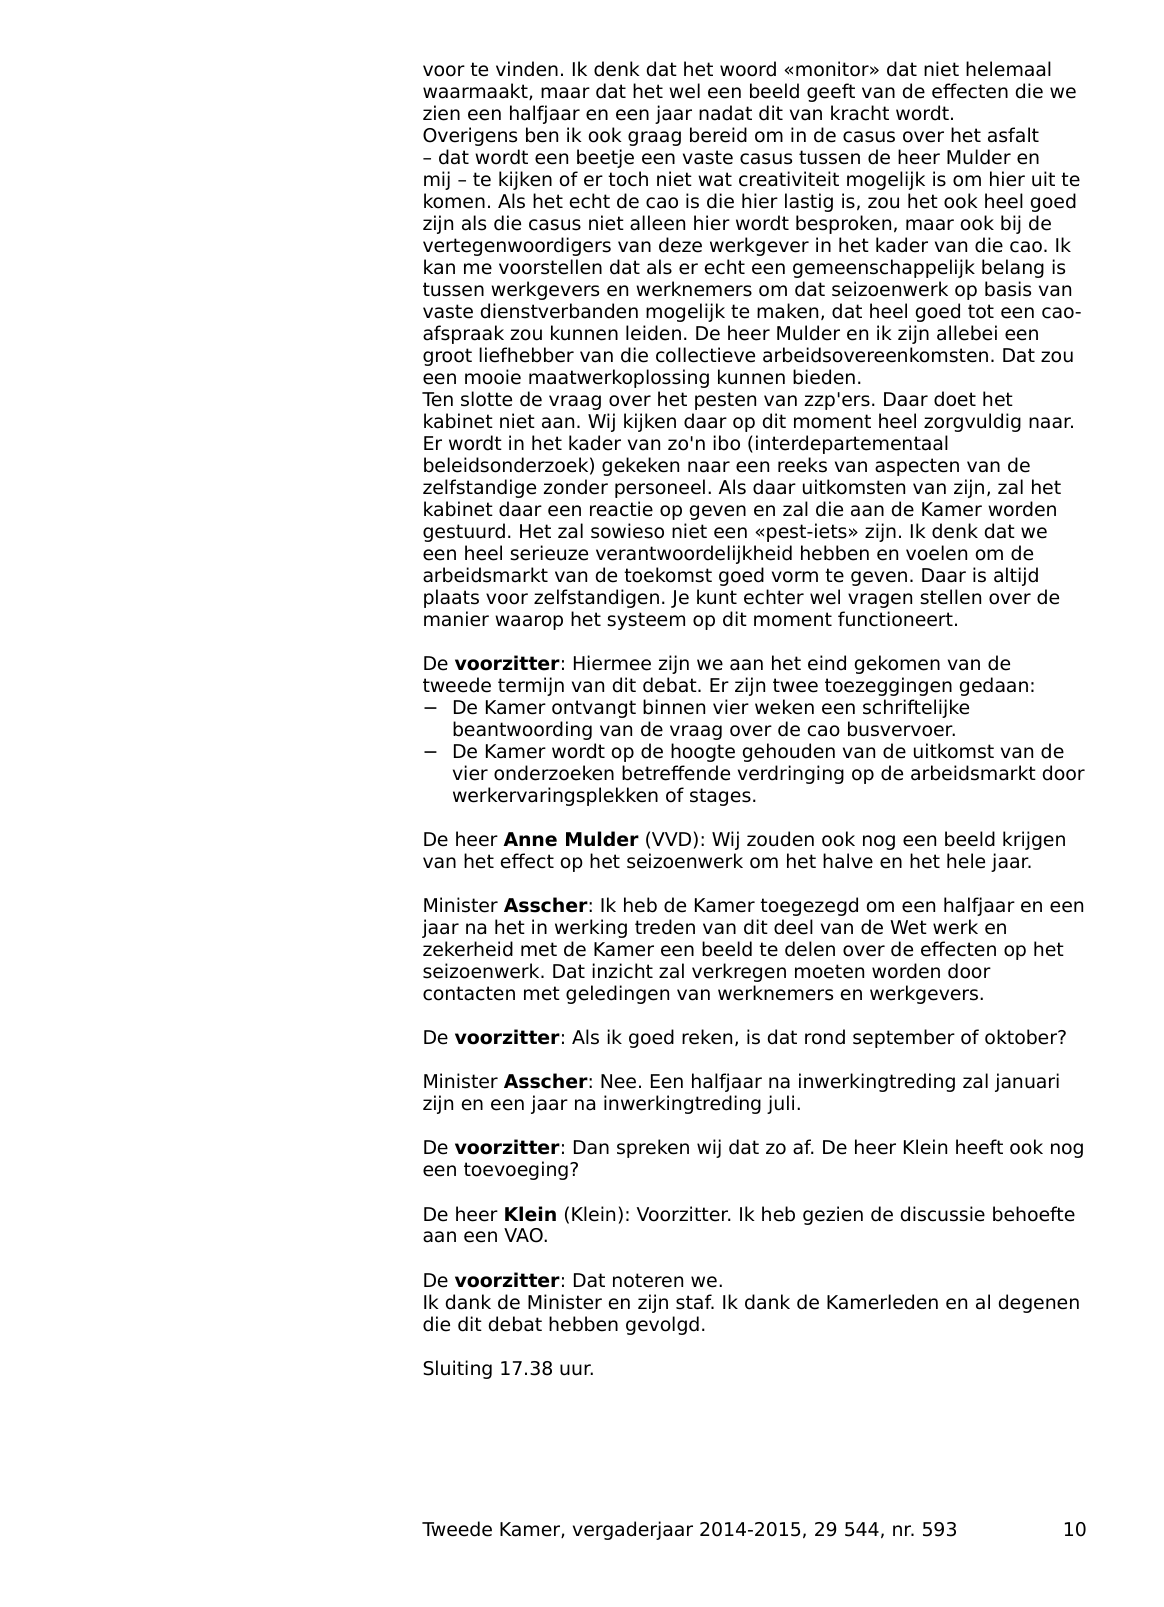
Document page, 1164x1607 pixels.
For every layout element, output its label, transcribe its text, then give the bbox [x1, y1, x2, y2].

text De heer Klein (Klein): Voorzitter. Ik heb gezien de discussie behoefte aan een VAO. [422, 1203, 1087, 1247]
text De voorzitter: Als ik goed reken, is dat rond september of oktober? [422, 1027, 1087, 1049]
text Sluiting 17.38 uur. [422, 1358, 1087, 1380]
text Minister Asscher: Ik heb de Kamer toegezegd om een halfjaar en een jaar na het in werking treden van dit deel van de Wet werk en zekerheid met de Kamer een beeld te delen over de effecten op het seizoenwerk. Dat inzicht zal verkregen moeten worden door contacten met geledingen van werknemers en werkgevers. [422, 895, 1087, 1005]
text Minister Asscher: Nee. Een halfjaar na inwerkingtreding zal januari zijn en een jaar na inwerkingtreding juli. [422, 1071, 1087, 1115]
text De voorzitter: Dat noteren we. [422, 1269, 1087, 1292]
text voor te vinden. Ik denk dat het woord «monitor» dat niet helemaal waarmaakt, maar dat het wel een beeld geeft van de effecten die we zien een halfjaar en een jaar nadat dit van kracht wordt. [422, 59, 1087, 125]
text Overigens ben ik ook graag bereid om in de casus over het asfalt – dat wordt een beetje een vaste casus tussen de heer Mulder en mij – te kijken of er toch niet wat creativiteit mogelijk is om hier uit te komen. Als het echt de cao is die hier lastig is, zou het ook heel goed zijn als die casus niet alleen hier wordt besproken, maar ook bij de vertegenwoordigers van deze werkgever in het kader van die cao. Ik kan me voorstellen dat als er echt een gemeenschappelijk belang is tussen werkgevers en werknemers om dat seizoenwerk op basis van vaste dienstverbanden mogelijk te maken, dat heel goed tot een cao-afspraak zou kunnen leiden. De heer Mulder en ik zijn allebei een groot liefhebber van die collectieve arbeidsovereenkomsten. Dat zou een mooie maatwerkoplossing kunnen bieden. [422, 125, 1087, 389]
text De voorzitter: Dan spreken wij dat zo af. De heer Klein heeft ook nog een toevoeging? [422, 1137, 1087, 1181]
text De voorzitter: Hiermee zijn we aan het eind gekomen van de tweede termijn van dit debat. Er zijn twee toezeggingen gedaan: [422, 653, 1087, 697]
text − De Kamer ontvangt binnen vier weken een schriftelijke beantwoording van de vraag over de cao busvervoer. [422, 697, 1087, 741]
text Ten slotte de vraag over het pesten van zzp'ers. Daar doet het kabinet niet aan. Wij kijken daar op dit moment heel zorgvuldig naar. Er wordt in het kader van zo'n ibo (interdepartementaal beleidsonderzoek) gekeken naar een reeks van aspecten van de zelfstandige zonder personeel. Als daar uitkomsten van zijn, zal het kabinet daar een reactie op geven en zal die aan de Kamer worden gestuurd. Het zal sowieso niet een «pest-iets» zijn. Ik denk dat we een heel serieuze verantwoordelijkheid hebben en voelen om de arbeidsmarkt van de toekomst goed vorm te geven. Daar is altijd plaats voor zelfstandigen. Je kunt echter wel vragen stellen over de manier waarop het systeem op dit moment functioneert. [422, 389, 1087, 631]
text Ik dank de Minister en zijn staf. Ik dank de Kamerleden en al degenen die dit debat hebben gevolgd. [422, 1292, 1087, 1336]
text De heer Anne Mulder (VVD): Wij zouden ook nog een beeld krijgen van het effect op het seizoenwerk om het halve en het hele jaar. [422, 829, 1087, 873]
text − De Kamer wordt op de hoogte gehouden van de uitkomst van de vier onderzoeken betreffende verdringing op de arbeidsmarkt door werkervaringsplekken of stages. [422, 741, 1087, 807]
